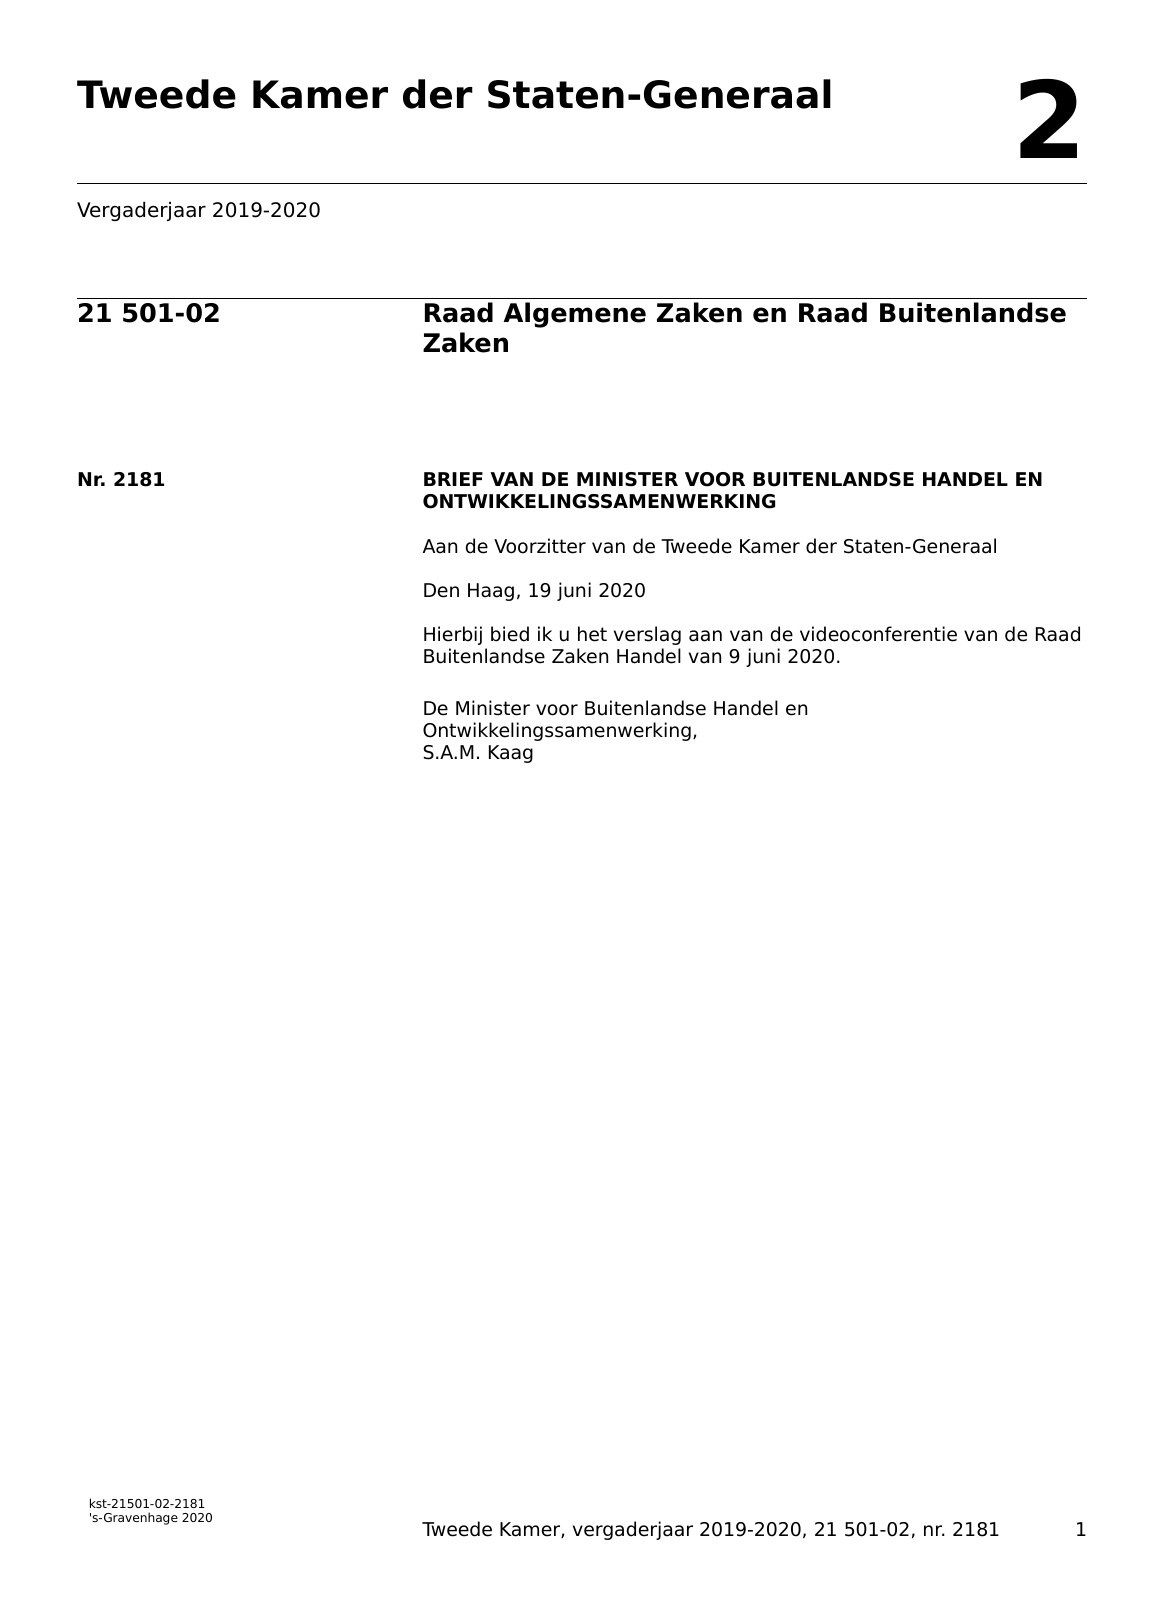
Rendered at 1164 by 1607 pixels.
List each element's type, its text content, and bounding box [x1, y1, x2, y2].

table_header 2 [886, 59, 1087, 183]
subtitle Nr. 2181 BRIEF VAN DE MINISTER VOOR BUITENLANDSE HANDEL EN ONTWIKKELINGSSAMENWERKING [77, 469, 1087, 513]
text Aan de Voorzitter van de Tweede Kamer der Staten-Generaal [422, 536, 1087, 557]
table_cell Vergaderjaar 2019-2020 [77, 184, 1087, 298]
table_header Tweede Kamer der Staten-Generaal [77, 59, 886, 183]
subtitle 21 501-02 Raad Algemene Zaken en Raad Buitenlandse Zaken [77, 299, 1087, 358]
text 's-Gravenhage 2020 [88, 1511, 323, 1525]
text kst-21501-02-2181 [88, 1497, 323, 1511]
text De Minister voor Buitenlandse Handel en Ontwikkelingssamenwerking, S.A.M. Kaag [422, 698, 1087, 764]
text Den Haag, 19 juni 2020 [422, 580, 1087, 602]
text Hierbij bied ik u het verslag aan van de videoconferentie van de Raad Buitenlandse Zaken Handel van 9 juni 2020. [422, 624, 1087, 668]
